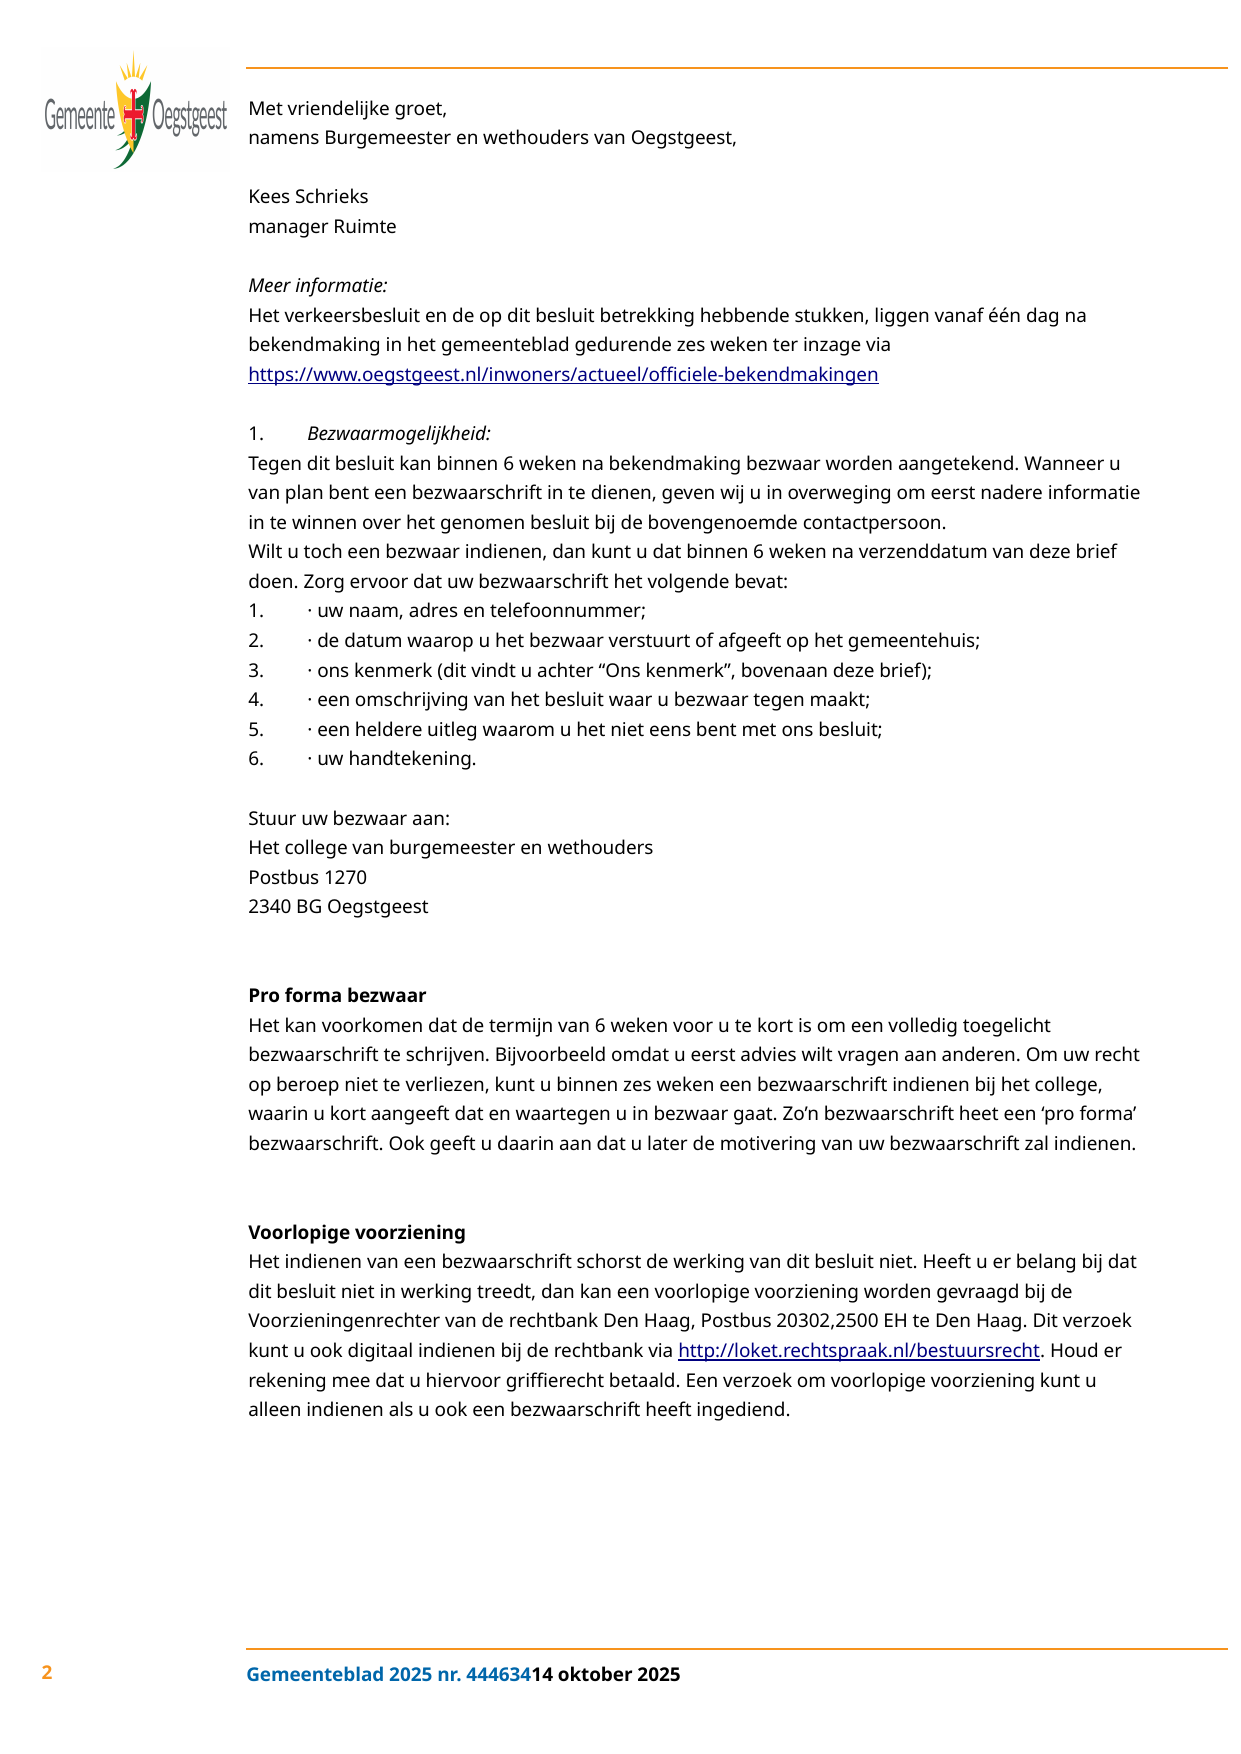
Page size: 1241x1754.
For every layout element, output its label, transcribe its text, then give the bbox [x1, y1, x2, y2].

picture [41, 47, 231, 172]
text Pro forma bezwaar [248, 982, 1152, 1008]
list · uw handtekening. [248, 746, 1152, 771]
text Het verkeersbesluit en de op dit besluit betrekking hebbende stukken, liggen vanaf één dag na bekendmaking in het gemeenteblad gedurende zes weken ter inzage via [248, 302, 1152, 357]
text https://www.oegstgeest.nl/inwoners/actueel/officiele-bekendmakingen [248, 361, 1152, 387]
list · de datum waarop u het bezwaar verstuurt of afgeeft op het gemeentehuis; [248, 627, 1152, 653]
text Postbus 1270 [248, 864, 1152, 890]
text Meer informatie: [248, 272, 1152, 298]
list · uw naam, adres en telefoonnummer; [248, 598, 1152, 623]
text namens Burgemeester en wethouders van Oegstgeest, [248, 124, 1152, 150]
text Het kan voorkomen dat de termijn van 6 weken voor u te kort is om een volledig toegelicht bezwaarschrift te schrijven. Bijvoorbeeld omdat u eerst advies wilt vragen aan anderen. Om uw recht op beroep niet te verliezen, kunt u binnen zes weken een bezwaarschrift indienen bij het college, waarin u kort aangeeft dat en waartegen u in bezwaar gaat. Zo’n bezwaarschrift heet een ‘pro forma’ bezwaarschrift. Ook geeft u daarin aan dat u later de motivering van uw bezwaarschrift zal indienen. [248, 1012, 1152, 1156]
text Stuur uw bezwaar aan: [248, 805, 1152, 831]
text Kees Schrieks [248, 183, 1152, 209]
list · een heldere uitleg waarom u het niet eens bent met ons besluit; [248, 716, 1152, 742]
list · ons kenmerk (dit vindt u achter “Ons kenmerk”, bovenaan deze brief); [248, 657, 1152, 683]
text Het indienen van een bezwaarschrift schorst de werking van dit besluit niet. Heeft u er belang bij dat dit besluit niet in werking treedt, dan kan een voorlopige voorziening worden gevraagd bij de Voorzieningenrechter van de rechtbank Den Haag, Postbus 20302,2500 EH te Den Haag. Dit verzoek kunt u ook digitaal indienen bij de rechtbank via http://loket.rechtspraak.nl/bestuursrecht. Houd er rekening mee dat u hiervoor griffierecht betaald. Een verzoek om voorlopige voorziening kunt u alleen indienen als u ook een bezwaarschrift heeft ingediend. [248, 1248, 1152, 1422]
text 2340 BG Oegstgeest [248, 893, 1152, 919]
text Tegen dit besluit kan binnen 6 weken na bekendmaking bezwaar worden aangetekend. Wanneer u van plan bent een bezwaarschrift in te dienen, geven wij u in overweging om eerst nadere informatie in te winnen over het genomen besluit bij de bovengenoemde contactpersoon. [248, 450, 1152, 535]
list · een omschrijving van het besluit waar u bezwaar tegen maakt; [248, 686, 1152, 712]
text Wilt u toch een bezwaar indienen, dan kunt u dat binnen 6 weken na verzenddatum van deze brief doen. Zorg ervoor dat uw bezwaarschrift het volgende bevat: [248, 538, 1152, 594]
text Het college van burgemeester en wethouders [248, 834, 1152, 860]
text manager Ruimte [248, 213, 1152, 239]
text Voorlopige voorziening [248, 1219, 1152, 1245]
list Bezwaarmogelijkheid: [248, 420, 1152, 446]
text Met vriendelijke groet, [248, 95, 1152, 121]
